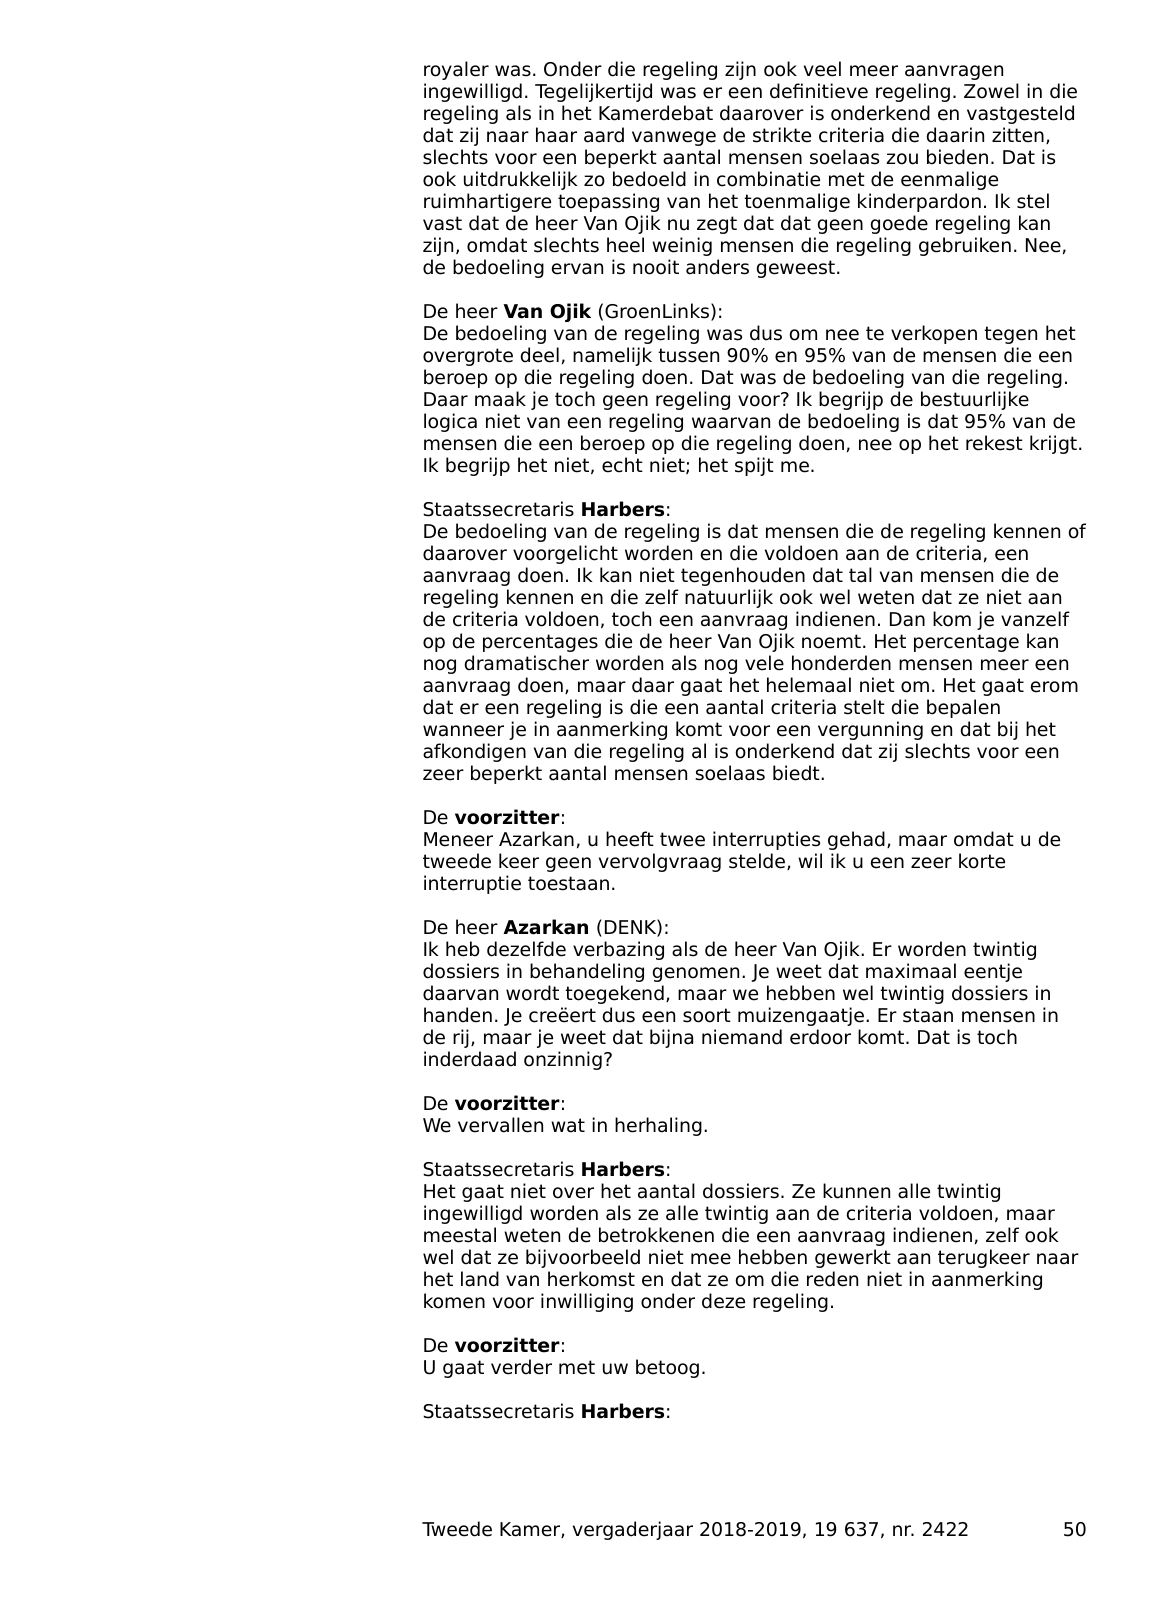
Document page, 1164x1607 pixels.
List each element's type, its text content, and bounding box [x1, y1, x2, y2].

text Staatssecretaris Harbers: [422, 1159, 1087, 1181]
text Staatssecretaris Harbers: [422, 499, 1087, 521]
text Het gaat niet over het aantal dossiers. Ze kunnen alle twintig ingewilligd worden als ze alle twintig aan de criteria voldoen, maar meestal weten de betrokkenen die een aanvraag indienen, zelf ook wel dat ze bijvoorbeeld niet mee hebben gewerkt aan terugkeer naar het land van herkomst en dat ze om die reden niet in aanmerking komen voor inwilliging onder deze regeling. [422, 1181, 1087, 1313]
text De bedoeling van de regeling was dus om nee te verkopen tegen het overgrote deel, namelijk tussen 90% en 95% van de mensen die een beroep op die regeling doen. Dat was de bedoeling van die regeling. Daar maak je toch geen regeling voor? Ik begrijp de bestuurlijke logica niet van een regeling waarvan de bedoeling is dat 95% van de mensen die een beroep op die regeling doen, nee op het rekest krijgt. Ik begrijp het niet, echt niet; het spijt me. [422, 323, 1087, 477]
text Staatssecretaris Harbers: [422, 1401, 1087, 1423]
text We vervallen wat in herhaling. [422, 1115, 1087, 1137]
text De bedoeling van de regeling is dat mensen die de regeling kennen of daarover voorgelicht worden en die voldoen aan de criteria, een aanvraag doen. Ik kan niet tegenhouden dat tal van mensen die de regeling kennen en die zelf natuurlijk ook wel weten dat ze niet aan de criteria voldoen, toch een aanvraag indienen. Dan kom je vanzelf op de percentages die de heer Van Ojik noemt. Het percentage kan nog dramatischer worden als nog vele honderden mensen meer een aanvraag doen, maar daar gaat het helemaal niet om. Het gaat erom dat er een regeling is die een aantal criteria stelt die bepalen wanneer je in aanmerking komt voor een vergunning en dat bij het afkondigen van die regeling al is onderkend dat zij slechts voor een zeer beperkt aantal mensen soelaas biedt. [422, 521, 1087, 785]
text Meneer Azarkan, u heeft twee interrupties gehad, maar omdat u de tweede keer geen vervolgvraag stelde, wil ik u een zeer korte interruptie toestaan. [422, 829, 1087, 895]
text De voorzitter: [422, 807, 1087, 829]
text Ik heb dezelfde verbazing als de heer Van Ojik. Er worden twintig dossiers in behandeling genomen. Je weet dat maximaal eentje daarvan wordt toegekend, maar we hebben wel twintig dossiers in handen. Je creëert dus een soort muizengaatje. Er staan mensen in de rij, maar je weet dat bijna niemand erdoor komt. Dat is toch inderdaad onzinnig? [422, 939, 1087, 1071]
text U gaat verder met uw betoog. [422, 1357, 1087, 1379]
text De heer Azarkan (DENK): [422, 917, 1087, 939]
text De voorzitter: [422, 1093, 1087, 1115]
text royaler was. Onder die regeling zijn ook veel meer aanvragen ingewilligd. Tegelijkertijd was er een definitieve regeling. Zowel in die regeling als in het Kamerdebat daarover is onderkend en vastgesteld dat zij naar haar aard vanwege de strikte criteria die daarin zitten, slechts voor een beperkt aantal mensen soelaas zou bieden. Dat is ook uitdrukkelijk zo bedoeld in combinatie met de eenmalige ruimhartigere toepassing van het toenmalige kinderpardon. Ik stel vast dat de heer Van Ojik nu zegt dat dat geen goede regeling kan zijn, omdat slechts heel weinig mensen die regeling gebruiken. Nee, de bedoeling ervan is nooit anders geweest. [422, 59, 1087, 279]
text De heer Van Ojik (GroenLinks): [422, 301, 1087, 323]
text De voorzitter: [422, 1335, 1087, 1357]
